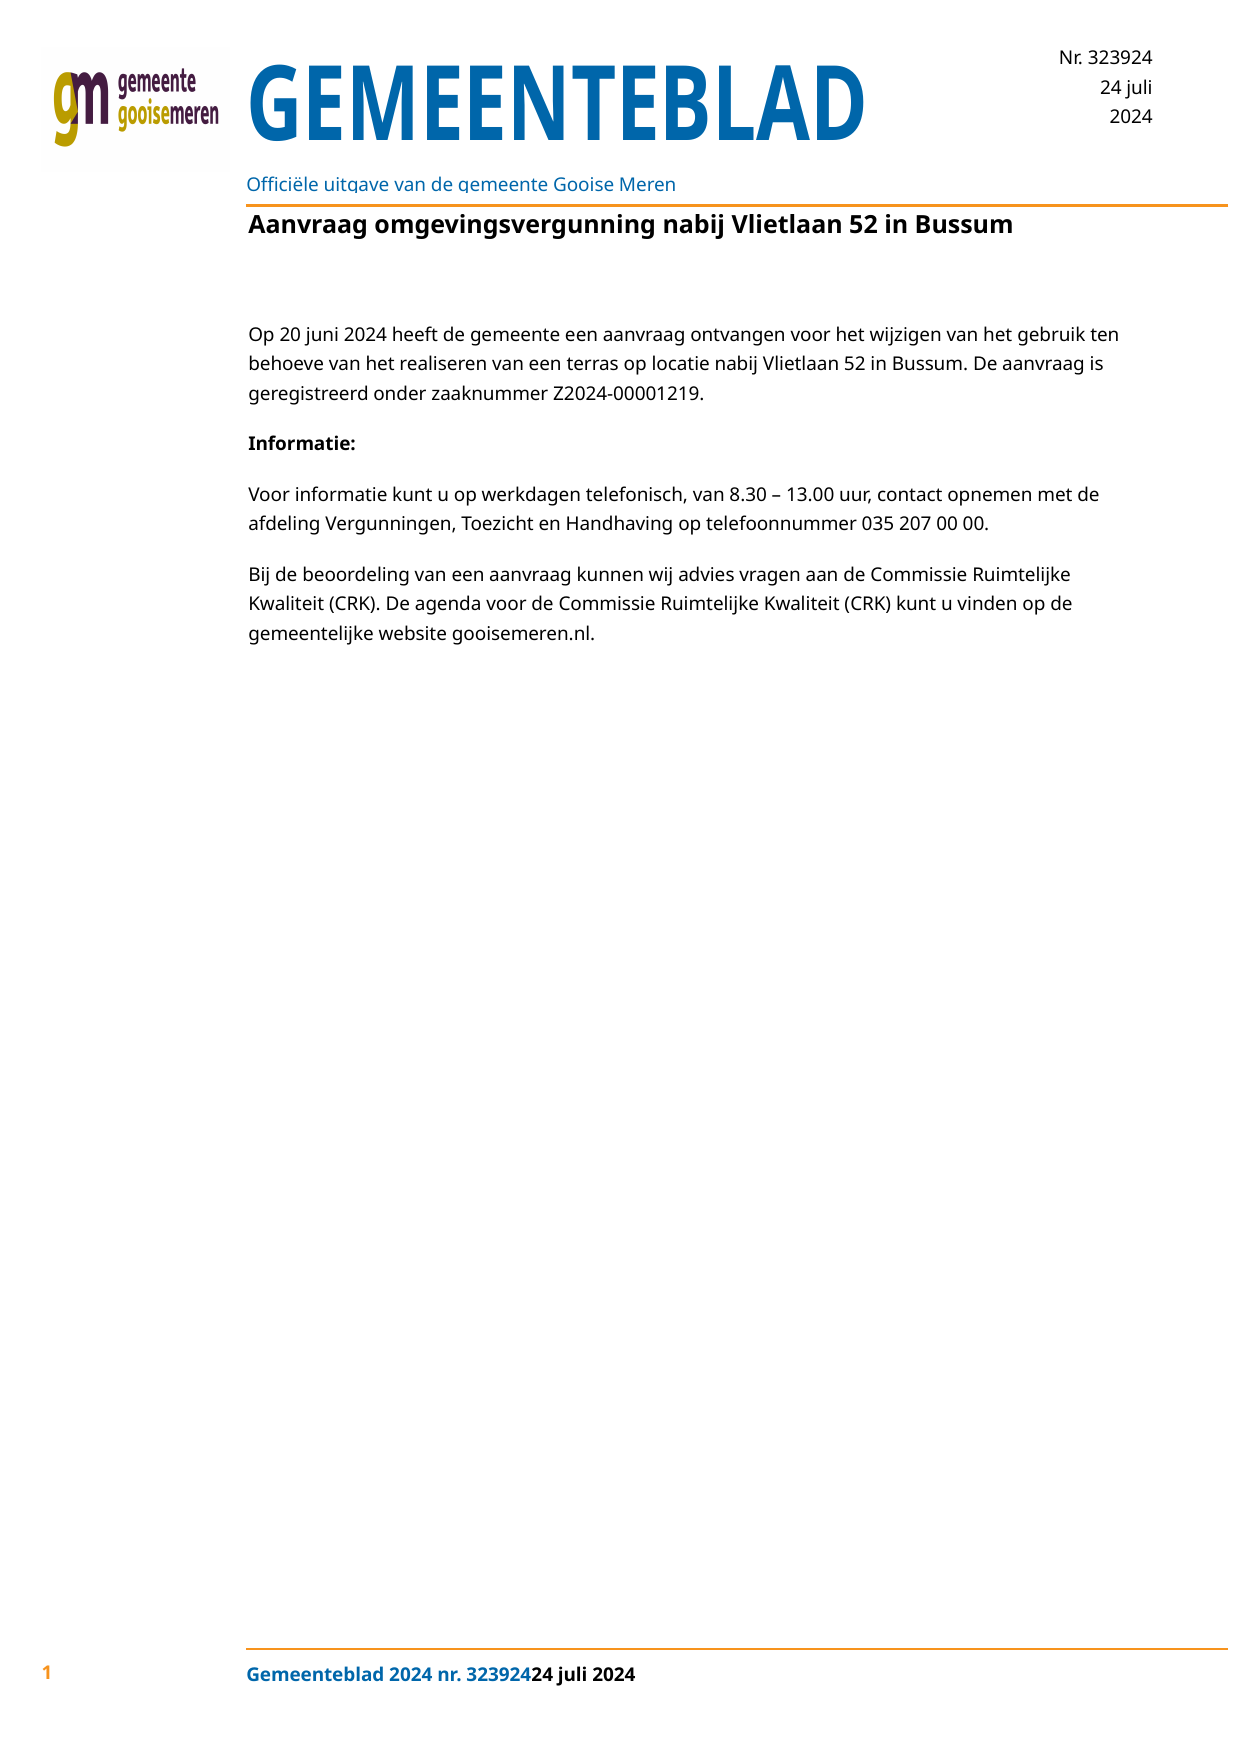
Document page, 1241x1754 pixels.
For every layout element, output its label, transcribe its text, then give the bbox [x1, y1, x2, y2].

text Op 20 juni 2024 heeft de gemeente een aanvraag ontvangen voor het wijzigen van het gebruik ten behoeve van het realiseren van een terras op locatie nabij Vlietlaan 52 in Bussum. De aanvraag is geregistreerd onder zaaknummer Z2024-00001219. [248, 321, 1152, 406]
picture [41, 47, 231, 172]
text Aanvraag omgevingsvergunning nabij Vlietlaan 52 in Bussum [248, 207, 1152, 241]
text Informatie: [248, 430, 1152, 456]
text Voor informatie kunt u op werkdagen telefonisch, van 8.30 – 13.00 uur, contact opnemen met de afdeling Vergunningen, Toezicht en Handhaving op telefoonnummer 035 207 00 00. [248, 481, 1152, 536]
text Bij de beoordeling van een aanvraag kunnen wij advies vragen aan de Commissie Ruimtelijke Kwaliteit (CRK). De agenda voor de Commissie Ruimtelijke Kwaliteit (CRK) kunt u vinden op de gemeentelijke website gooisemeren.nl. [248, 561, 1152, 646]
